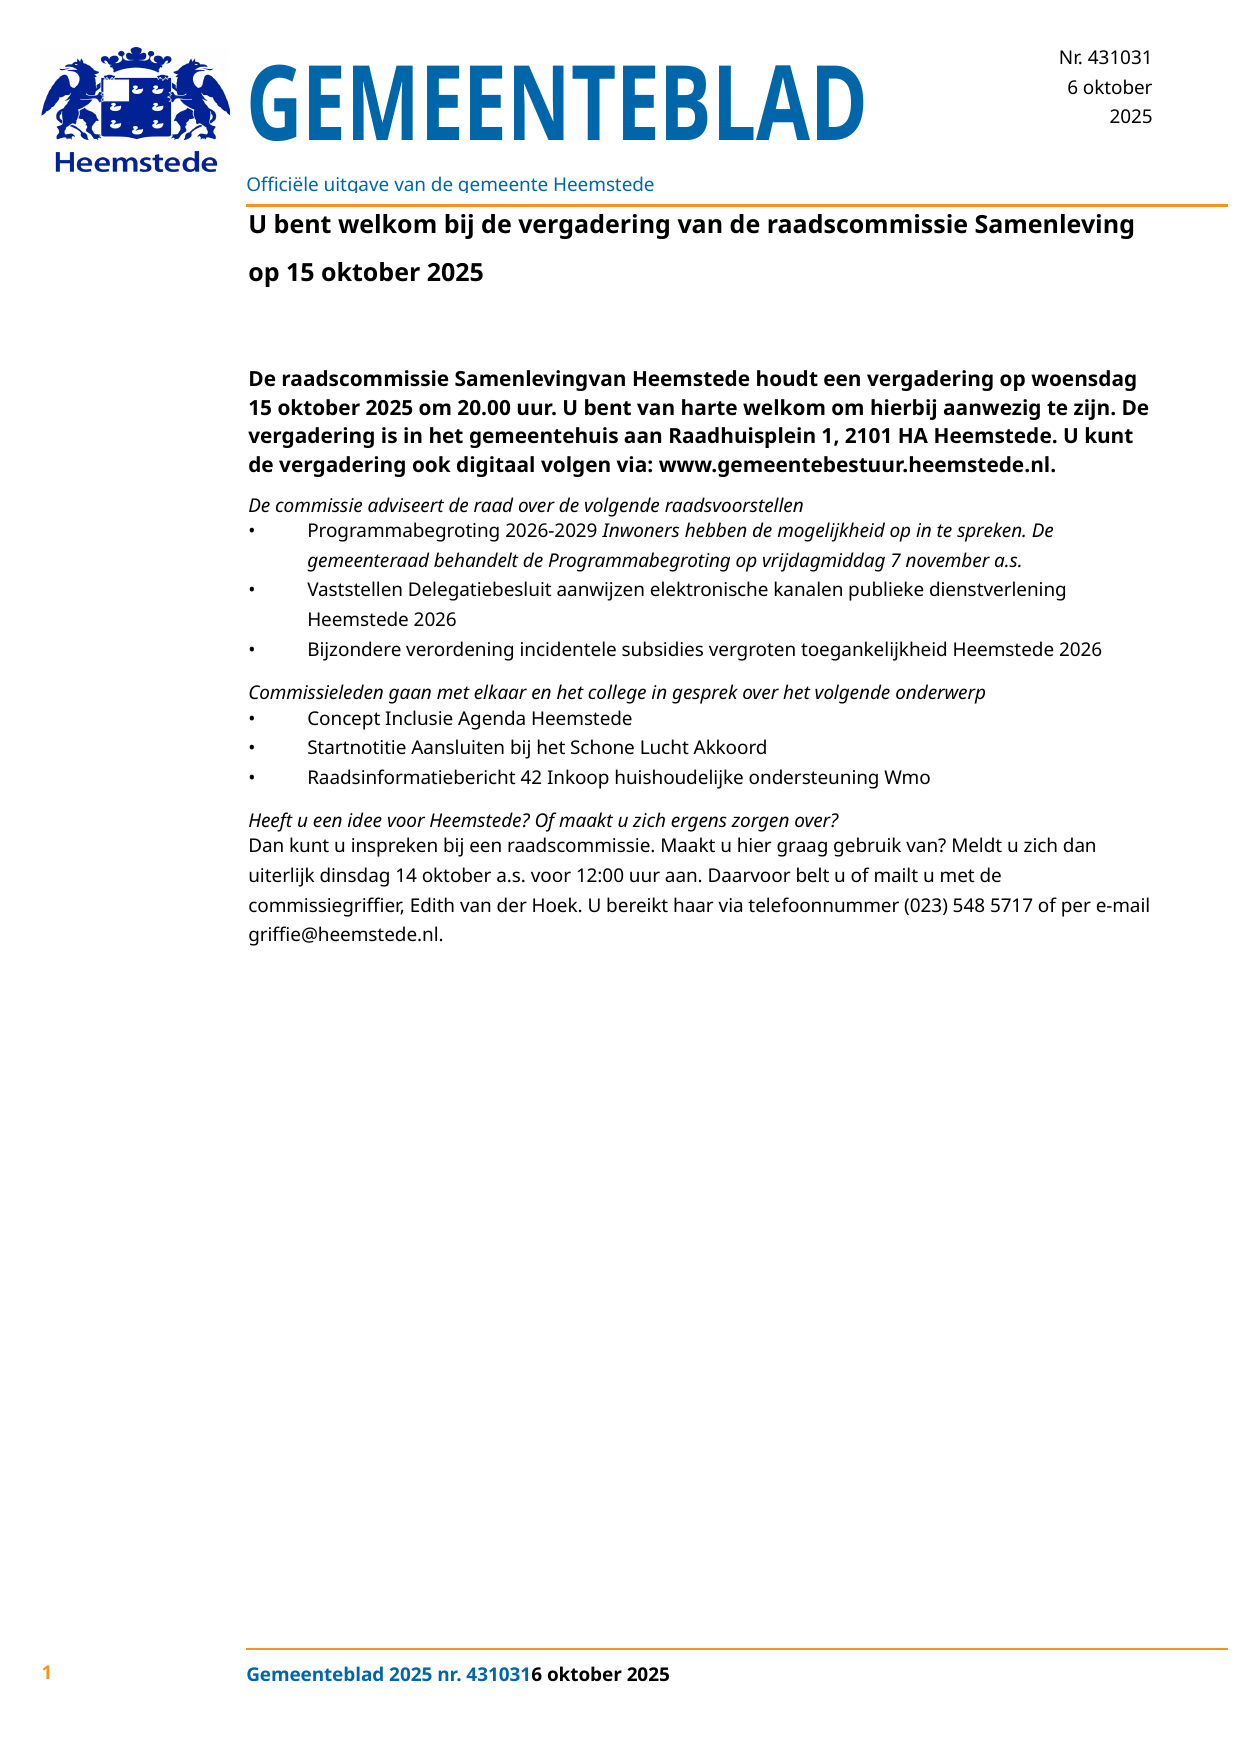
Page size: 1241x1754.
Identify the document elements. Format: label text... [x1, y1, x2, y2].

list Programmabegroting 2026-2029 Inwoners hebben de mogelijkheid op in te spreken. De gemeenteraad behandelt de Programmabegroting op vrijdagmiddag 7 november a.s. [248, 517, 1152, 573]
text Heeft u een idee voor Heemstede? Of maakt u zich ergens zorgen over? [248, 807, 1152, 833]
text Commissieleden gaan met elkaar en het college in gesprek over het volgende onderwerp [248, 679, 1152, 705]
text De raadscommissie Samenlevingvan Heemstede houdt een vergadering op woensdag 15 oktober 2025 om 20.00 uur. U bent van harte welkom om hierbij aanwezig te zijn. De vergadering is in het gemeentehuis aan Raadhuisplein 1, 2101 HA Heemstede. U kunt de vergadering ook digitaal volgen via: www.gemeentebestuur.heemstede.nl. [248, 364, 1152, 478]
list Bijzondere verordening incidentele subsidies vergroten toegankelijkheid Heemstede 2026 [248, 636, 1152, 662]
list Raadsinformatiebericht 42 Inkoop huishoudelijke ondersteuning Wmo [248, 764, 1152, 789]
text De commissie adviseert de raad over de volgende raadsvoorstellen [248, 492, 1152, 517]
text Dan kunt u inspreken bij een raadscommissie. Maakt u hier graag gebruik van? Meldt u zich dan uiterlijk dinsdag 14 oktober a.s. voor 12:00 uur aan. Daarvoor belt u of mailt u met de commissiegriffier, Edith van der Hoek. U bereikt haar via telefoonnummer (023) 548 5717 of per e-mail griffie@heemstede.nl. [248, 833, 1152, 947]
list Vaststellen Delegatiebesluit aanwijzen elektronische kanalen publieke dienstverlening Heemstede 2026 [248, 577, 1152, 632]
list Startnotitie Aansluiten bij het Schone Lucht Akkoord [248, 734, 1152, 760]
picture [41, 47, 231, 172]
list Concept Inclusie Agenda Heemstede [248, 705, 1152, 730]
text U bent welkom bij de vergadering van de raadscommissie Samenleving op 15 oktober 2025 [248, 207, 1152, 288]
